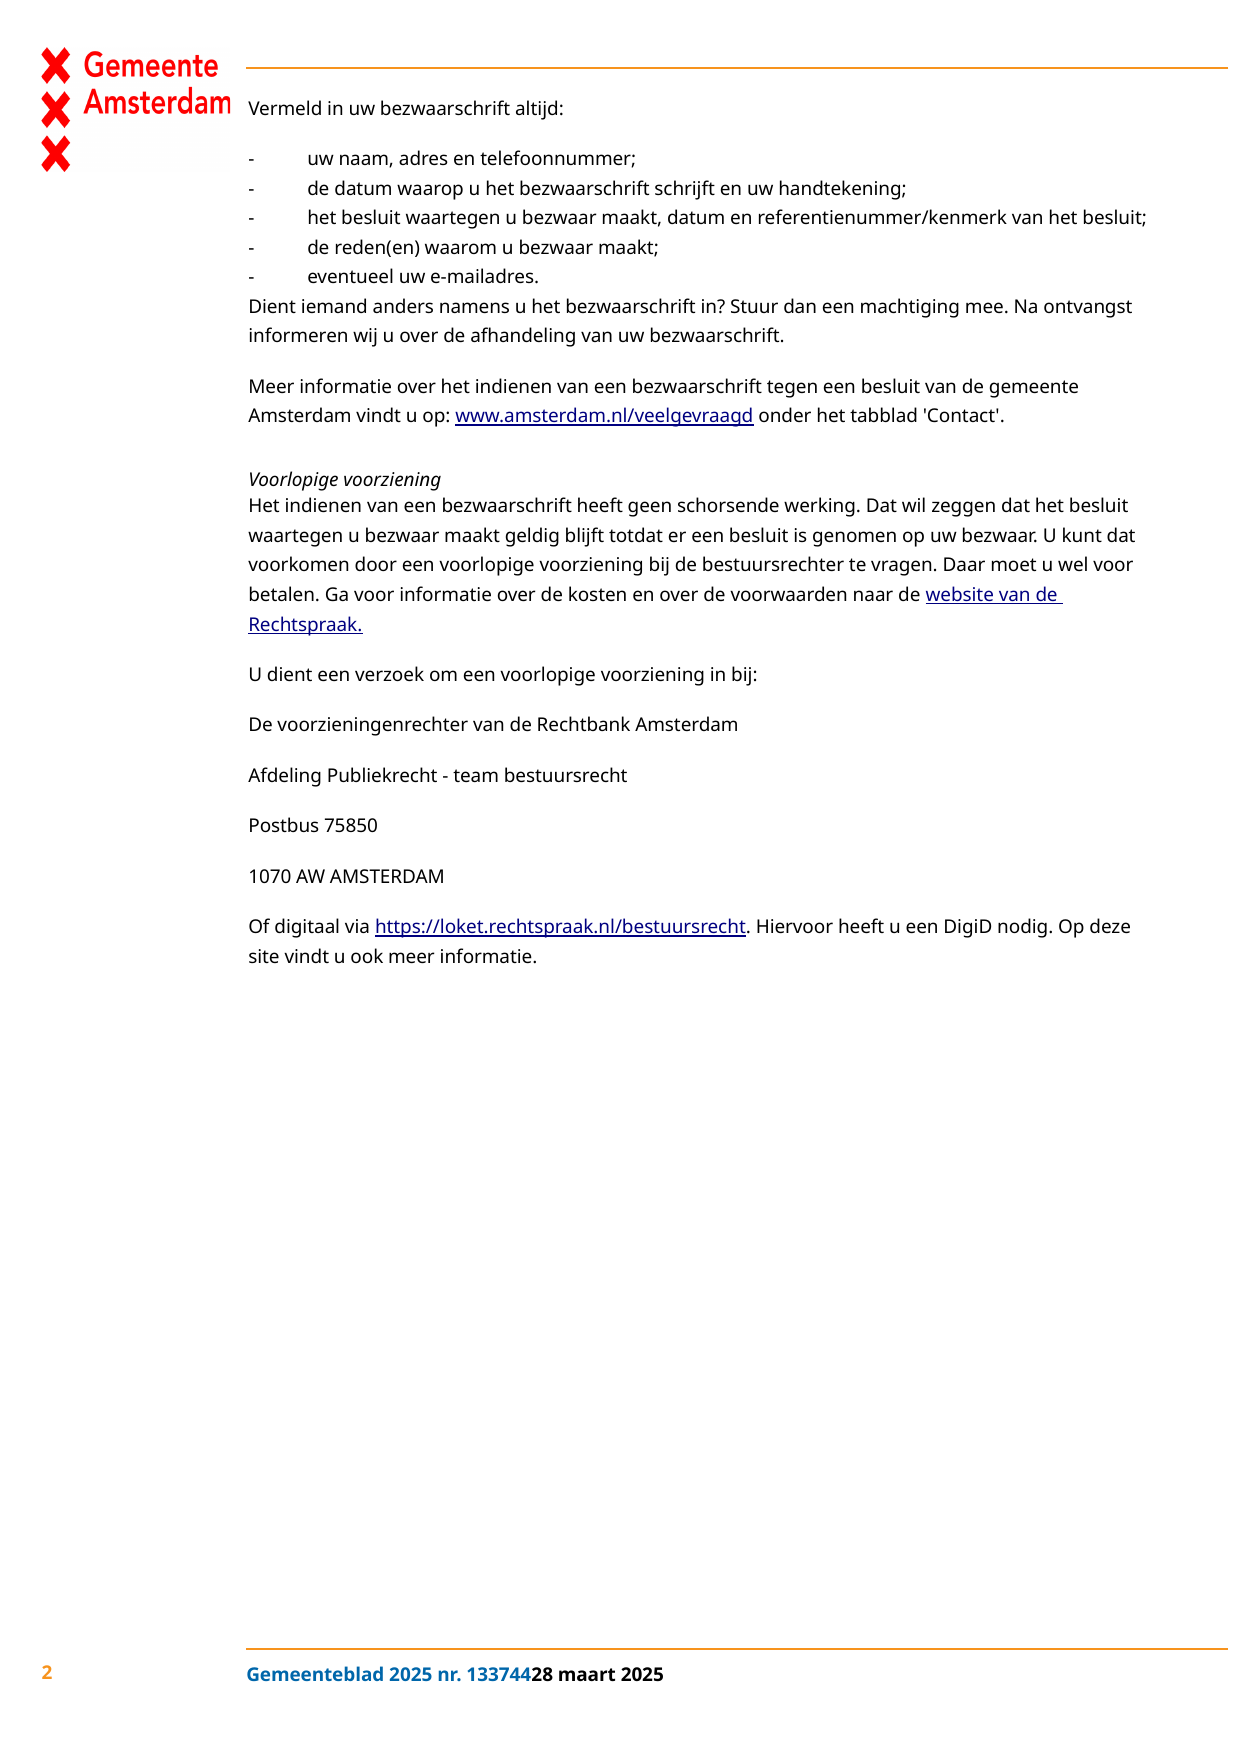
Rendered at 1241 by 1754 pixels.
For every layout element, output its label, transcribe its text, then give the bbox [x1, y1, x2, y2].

list de datum waarop u het bezwaarschrift schrijft en uw handtekening; [248, 175, 1152, 201]
picture [41, 47, 231, 172]
text Meer informatie over het indienen van een bezwaarschrift tegen een besluit van de gemeente Amsterdam vindt u op: www.amsterdam.nl/veelgevraagd onder het tabblad 'Contact'. [248, 373, 1152, 428]
list de reden(en) waarom u bezwaar maakt; [248, 234, 1152, 260]
text Afdeling Publiekrecht - team bestuursrecht [248, 762, 1152, 788]
text Dient iemand anders namens u het bezwaarschrift in? Stuur dan een machtiging mee. Na ontvangst informeren wij u over de afhandeling van uw bezwaarschrift. [248, 293, 1152, 348]
list eventueel uw e-mailadres. [248, 263, 1152, 289]
text De voorzieningenrechter van de Rechtbank Amsterdam [248, 712, 1152, 737]
text Voorlopige voorziening [248, 467, 1152, 492]
text Postbus 75850 [248, 812, 1152, 838]
text Vermeld in uw bezwaarschrift altijd: [248, 95, 1152, 121]
text U dient een verzoek om een voorlopige voorziening in bij: [248, 661, 1152, 687]
text Of digitaal via https://loket.rechtspraak.nl/bestuursrecht. Hiervoor heeft u een DigiD nodig. Op deze site vindt u ook meer informatie. [248, 913, 1152, 968]
text 1070 AW AMSTERDAM [248, 863, 1152, 888]
list uw naam, adres en telefoonnummer; [248, 145, 1152, 171]
text Het indienen van een bezwaarschrift heeft geen schorsende werking. Dat wil zeggen dat het besluit waartegen u bezwaar maakt geldig blijft totdat er een besluit is genomen op uw bezwaar. U kunt dat voorkomen door een voorlopige voorziening bij de bestuursrechter te vragen. Daar moet u wel voor betalen. Ga voor informatie over de kosten en over de voorwaarden naar de website van de Rechtspraak. [248, 492, 1152, 636]
list het besluit waartegen u bezwaar maakt, datum en referentienummer/kenmerk van het besluit; [248, 204, 1152, 230]
